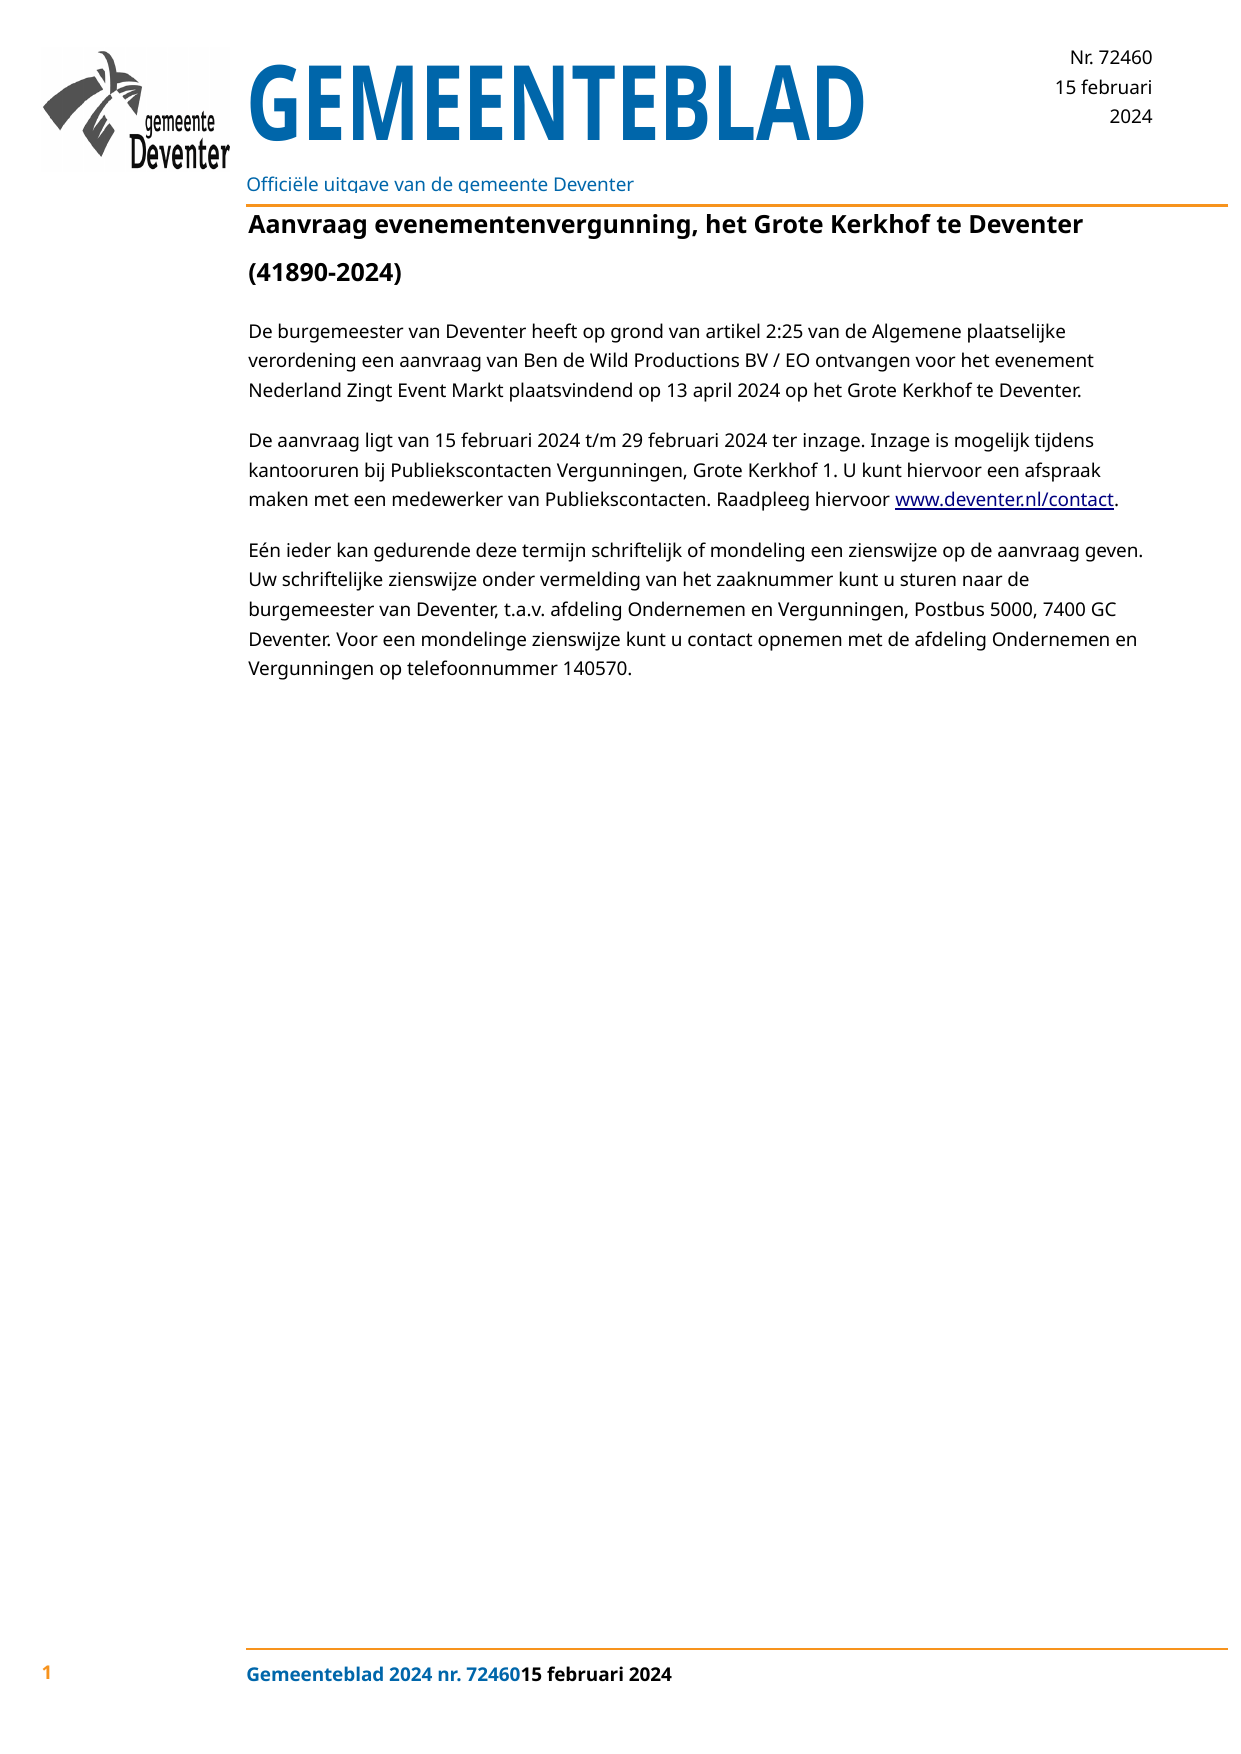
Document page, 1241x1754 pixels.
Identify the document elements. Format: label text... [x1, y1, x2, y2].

text De aanvraag ligt van 15 februari 2024 t/m 29 februari 2024 ter inzage. Inzage is mogelijk tijdens kantooruren bij Publiekscontacten Vergunningen, Grote Kerkhof 1. U kunt hiervoor een afspraak maken met een medewerker van Publiekscontacten. Raadpleeg hiervoor www.deventer.nl/contact. [248, 427, 1152, 512]
text Eén ieder kan gedurende deze termijn schriftelijk of mondeling een zienswijze op de aanvraag geven. Uw schriftelijke zienswijze onder vermelding van het zaaknummer kunt u sturen naar de burgemeester van Deventer, t.a.v. afdeling Ondernemen en Vergunningen, Postbus 5000, 7400 GC Deventer. Voor een mondelinge zienswijze kunt u contact opnemen met de afdeling Ondernemen en Vergunningen op telefoonnummer 140570. [248, 537, 1152, 681]
text Aanvraag evenementenvergunning, het Grote Kerkhof te Deventer (41890-2024) [248, 207, 1152, 288]
text De burgemeester van Deventer heeft op grond van artikel 2:25 van de Algemene plaatselijke verordening een aanvraag van Ben de Wild Productions BV / EO ontvangen voor het evenement Nederland Zingt Event Markt plaatsvindend op 13 april 2024 op het Grote Kerkhof te Deventer. [248, 318, 1152, 403]
picture [41, 47, 231, 172]
